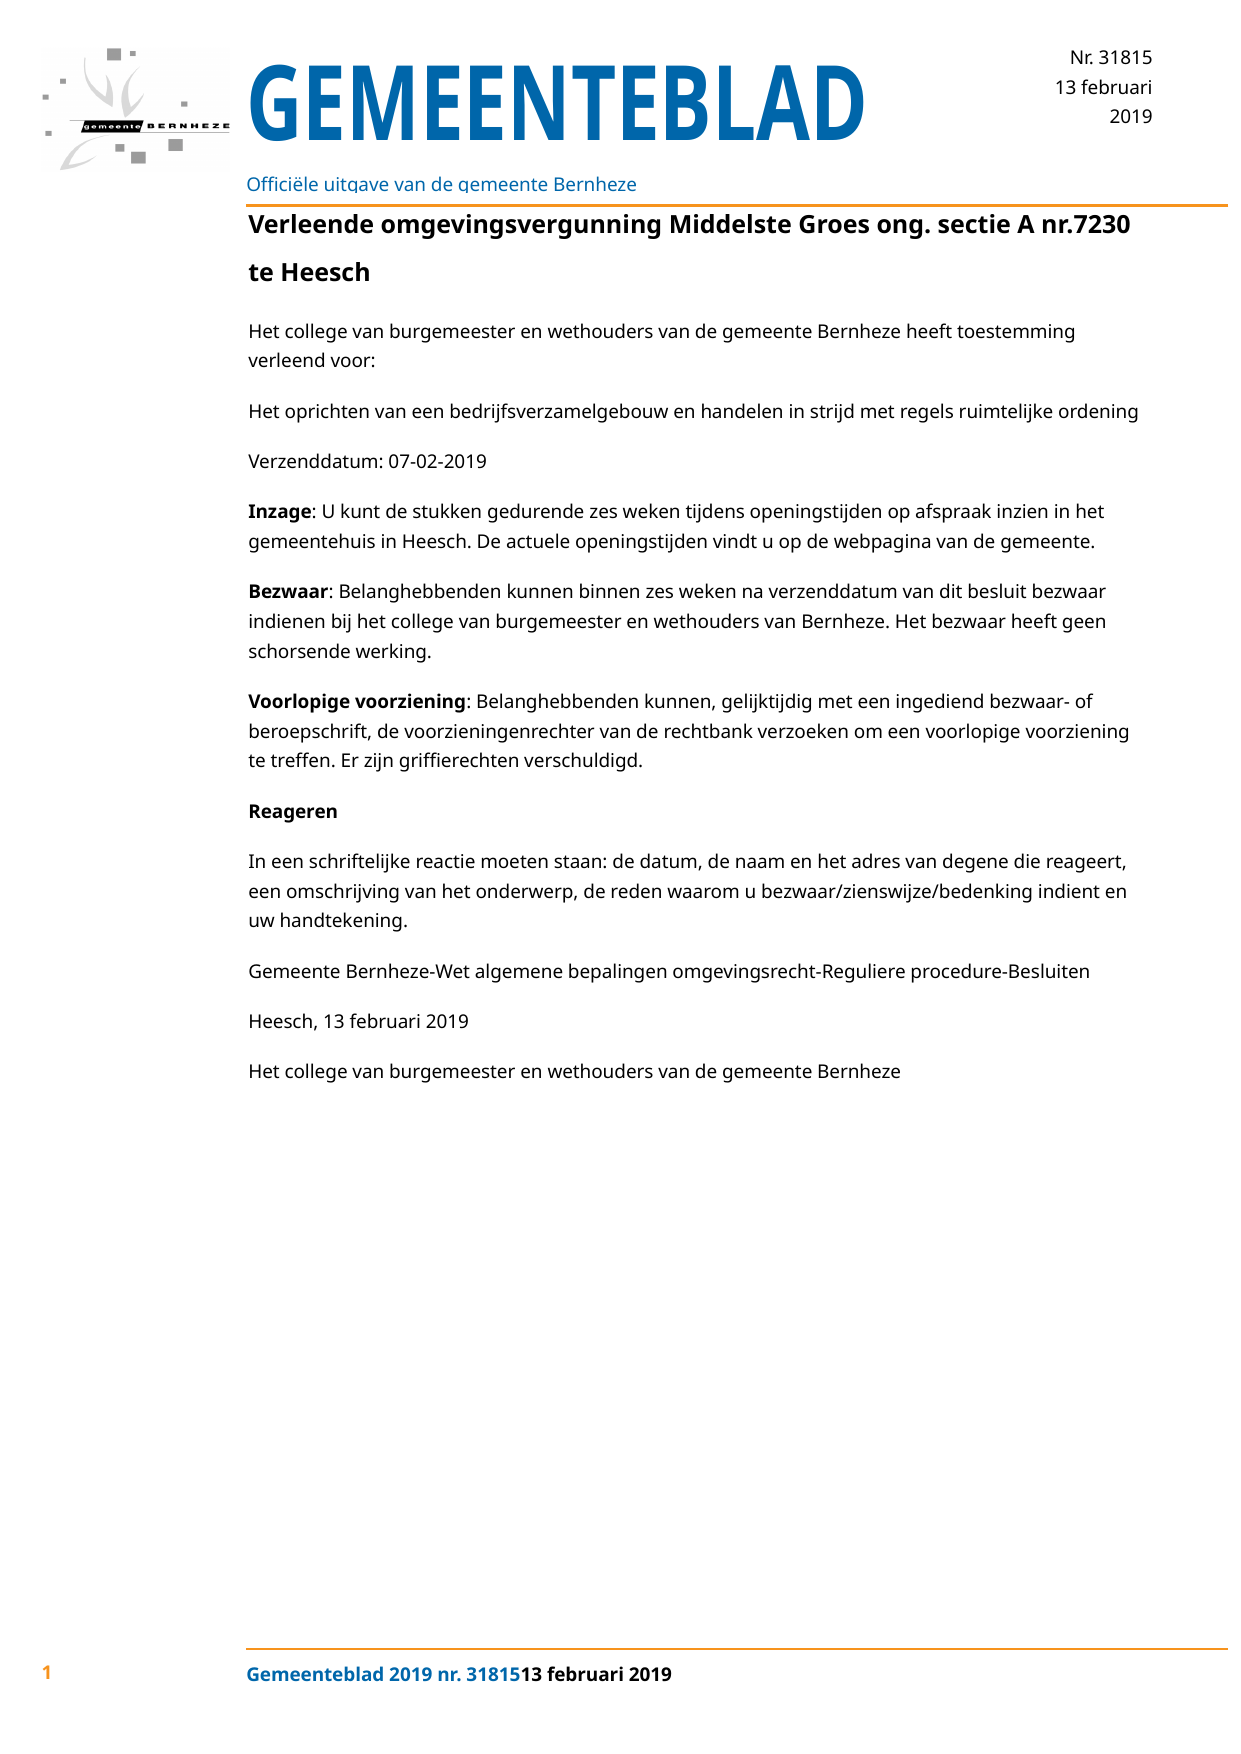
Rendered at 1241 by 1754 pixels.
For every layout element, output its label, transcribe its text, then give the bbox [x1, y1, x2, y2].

text Gemeente Bernheze-Wet algemene bepalingen omgevingsrecht-Reguliere procedure-Besluiten [248, 958, 1152, 984]
text Inzage: U kunt de stukken gedurende zes weken tijdens openingstijden op afspraak inzien in het gemeentehuis in Heesch. De actuele openingstijden vindt u op de webpagina van de gemeente. [248, 499, 1152, 554]
text Voorlopige voorziening: Belanghebbenden kunnen, gelijktijdig met een ingediend bezwaar- of beroepschrift, de voorzieningenrechter van de rechtbank verzoeken om een voorlopige voorziening te treffen. Er zijn griffierechten verschuldigd. [248, 688, 1152, 773]
text Het college van burgemeester en wethouders van de gemeente Bernheze heeft toestemming verleend voor: [248, 318, 1152, 373]
text Reageren [248, 798, 1152, 824]
picture [41, 47, 231, 172]
text Bezwaar: Belanghebbenden kunnen binnen zes weken na verzenddatum van dit besluit bezwaar indienen bij het college van burgemeester en wethouders van Bernheze. Het bezwaar heeft geen schorsende werking. [248, 579, 1152, 664]
text Het oprichten van een bedrijfsverzamelgebouw en handelen in strijd met regels ruimtelijke ordening [248, 398, 1152, 424]
text In een schriftelijke reactie moeten staan: de datum, de naam en het adres van degene die reageert, een omschrijving van het onderwerp, de reden waarom u bezwaar/zienswijze/bedenking indient en uw handtekening. [248, 848, 1152, 933]
text Heesch, 13 februari 2019 [248, 1008, 1152, 1034]
text Verzenddatum: 07-02-2019 [248, 448, 1152, 474]
text Het college van burgemeester en wethouders van de gemeente Bernheze [248, 1059, 1152, 1084]
text Verleende omgevingsvergunning Middelste Groes ong. sectie A nr.7230 te Heesch [248, 207, 1152, 288]
